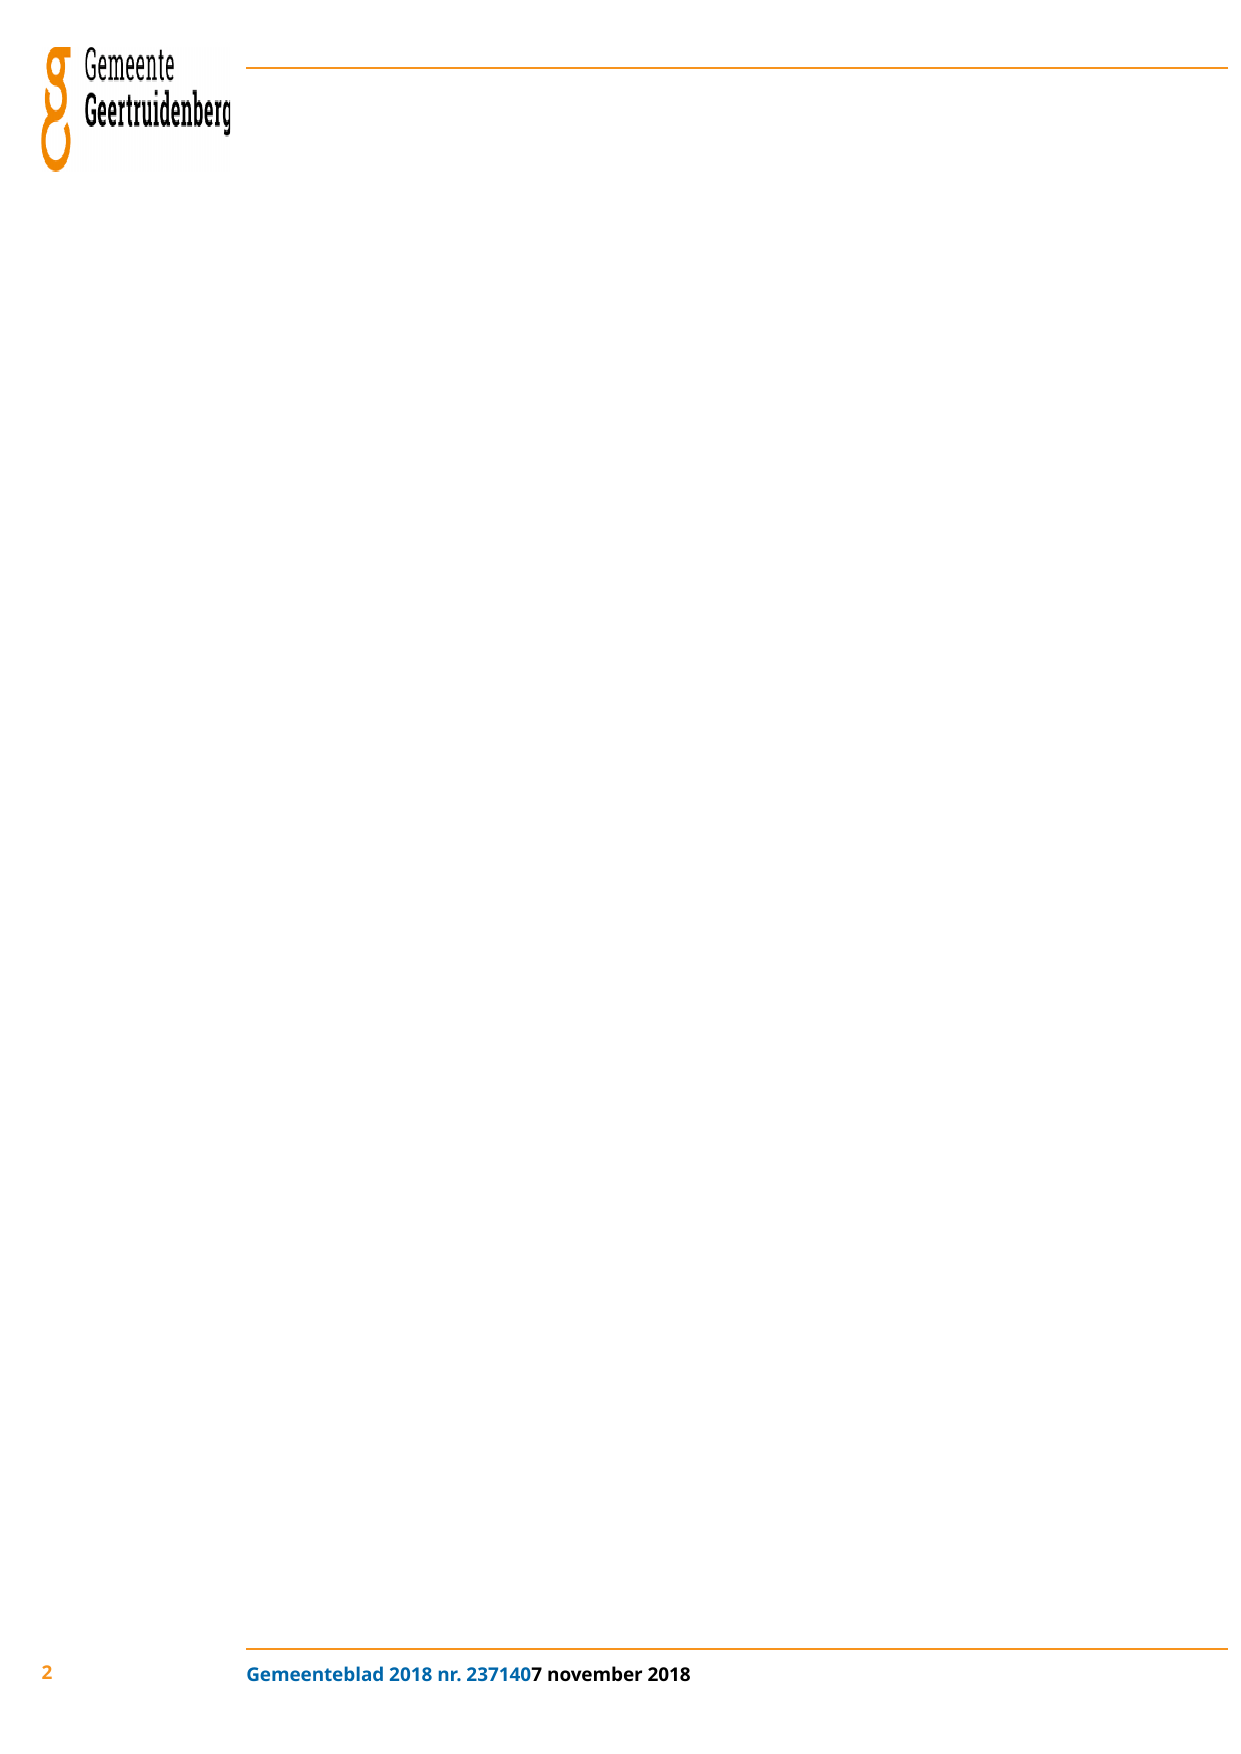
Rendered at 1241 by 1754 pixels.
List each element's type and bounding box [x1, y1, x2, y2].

picture [41, 47, 231, 172]
